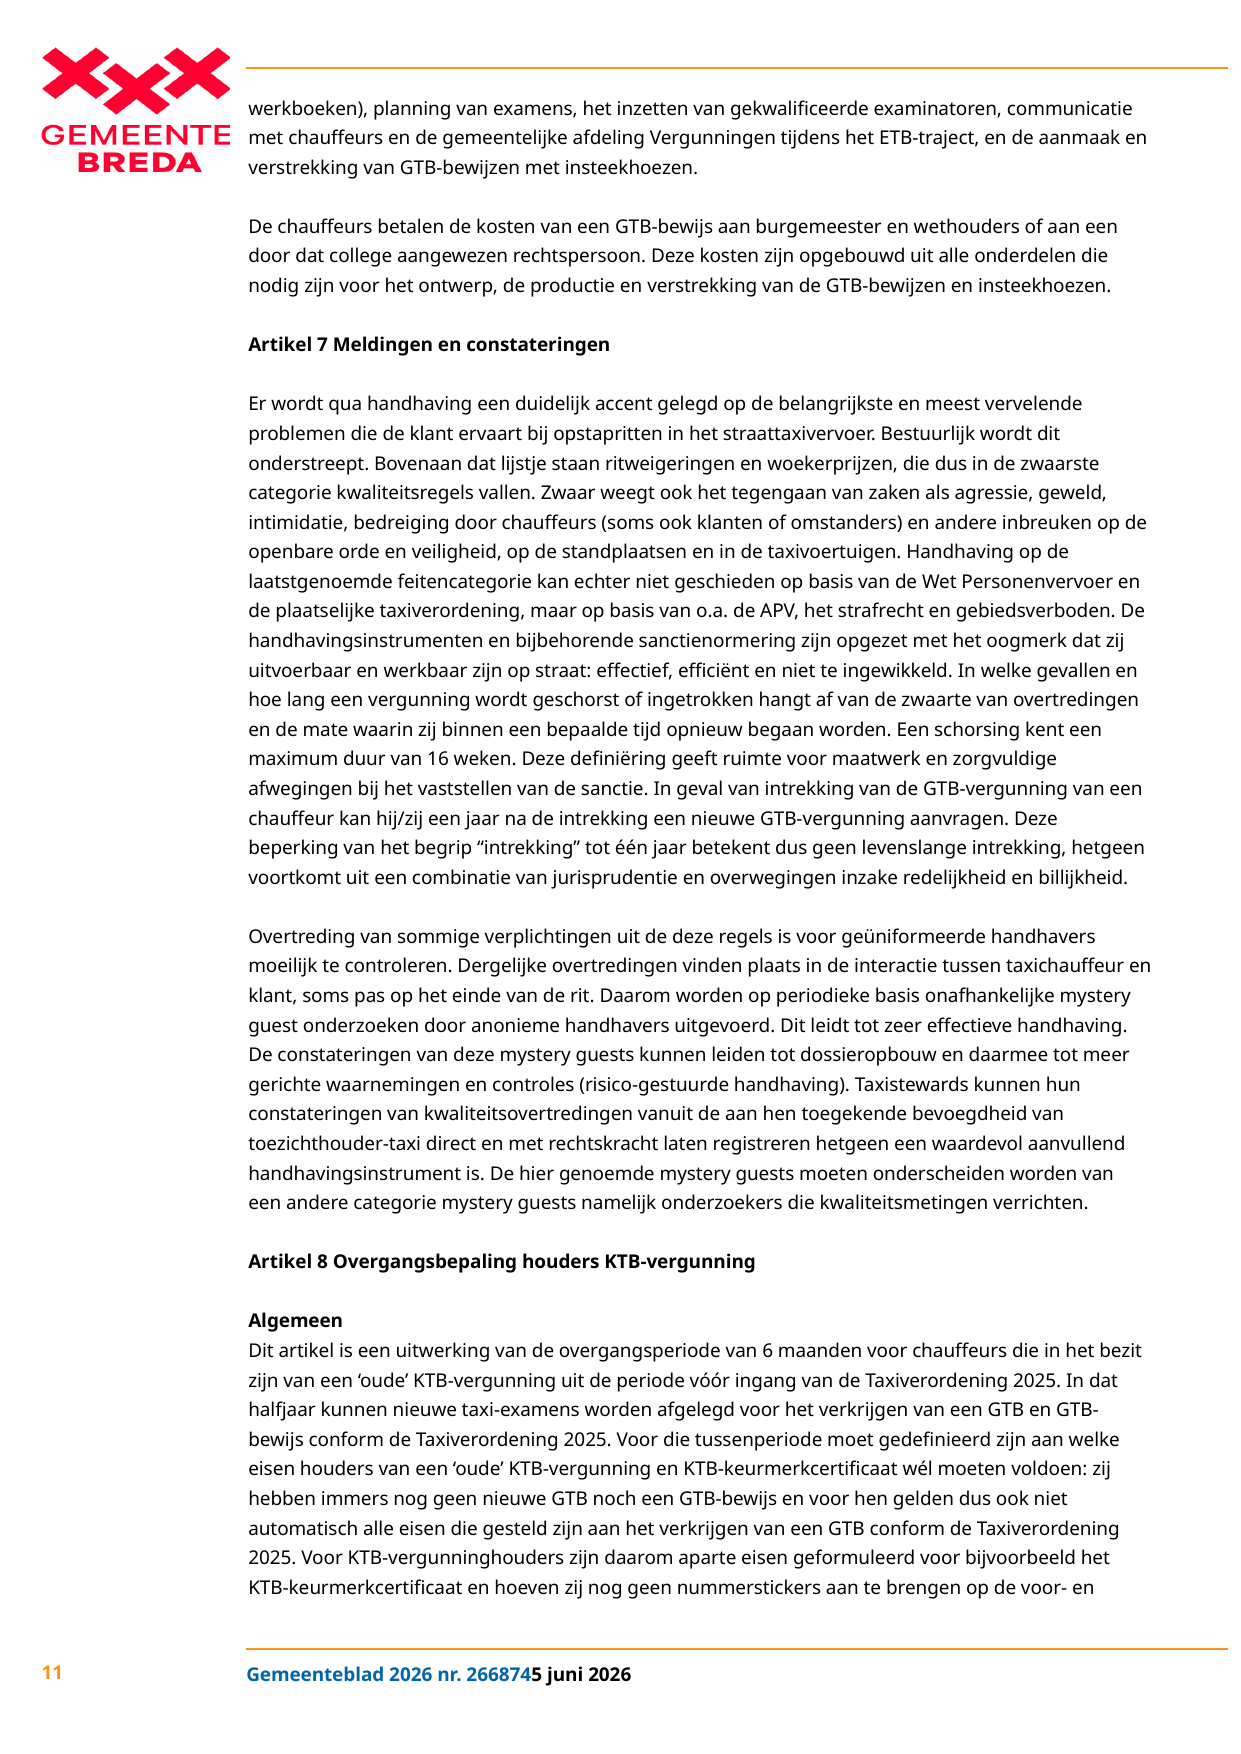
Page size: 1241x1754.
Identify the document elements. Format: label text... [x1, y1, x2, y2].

text Er wordt qua handhaving een duidelijk accent gelegd op de belangrijkste en meest vervelende problemen die de klant ervaart bij opstapritten in het straattaxivervoer. Bestuurlijk wordt dit onderstreept. Bovenaan dat lijstje staan ritweigeringen en woekerprijzen, die dus in de zwaarste categorie kwaliteitsregels vallen. Zwaar weegt ook het tegengaan van zaken als agressie, geweld, intimidatie, bedreiging door chauffeurs (soms ook klanten of omstanders) en andere inbreuken op de openbare orde en veiligheid, op de standplaatsen en in de taxivoertuigen. Handhaving op de laatstgenoemde feitencategorie kan echter niet geschieden op basis van de Wet Personenvervoer en de plaatselijke taxiverordening, maar op basis van o.a. de APV, het strafrecht en gebiedsverboden. De handhavingsinstrumenten en bijbehorende sanctienormering zijn opgezet met het oogmerk dat zij uitvoerbaar en werkbaar zijn op straat: effectief, efficiënt en niet te ingewikkeld. In welke gevallen en hoe lang een vergunning wordt geschorst of ingetrokken hangt af van de zwaarte van overtredingen en de mate waarin zij binnen een bepaalde tijd opnieuw begaan worden. Een schorsing kent een maximum duur van 16 weken. Deze definiëring geeft ruimte voor maatwerk en zorgvuldige afwegingen bij het vaststellen van de sanctie. In geval van intrekking van de GTB-vergunning van een chauffeur kan hij/zij een jaar na de intrekking een nieuwe GTB-vergunning aanvragen. Deze beperking van het begrip “intrekking” tot één jaar betekent dus geen levenslange intrekking, hetgeen voortkomt uit een combinatie van jurisprudentie en overwegingen inzake redelijkheid en billijkheid. [248, 391, 1152, 890]
text Algemeen [248, 1308, 1152, 1333]
text De chauffeurs betalen de kosten van een GTB-bewijs aan burgemeester en wethouders of aan een door dat college aangewezen rechtspersoon. Deze kosten zijn opgebouwd uit alle onderdelen die nodig zijn voor het ontwerp, de productie en verstrekking van de GTB-bewijzen en insteekhoezen. [248, 213, 1152, 298]
text Artikel 8 Overgangsbepaling houders KTB-vergunning [248, 1248, 1152, 1274]
text Dit artikel is een uitwerking van de overgangsperiode van 6 maanden voor chauffeurs die in het bezit zijn van een ‘oude’ KTB-vergunning uit de periode vóór ingang van de Taxiverordening 2025. In dat halfjaar kunnen nieuwe taxi-examens worden afgelegd voor het verkrijgen van een GTB en GTB-bewijs conform de Taxiverordening 2025. Voor die tussenperiode moet gedefinieerd zijn aan welke eisen houders van een ‘oude’ KTB-vergunning en KTB-keurmerkcertificaat wél moeten voldoen: zij hebben immers nog geen nieuwe GTB noch een GTB-bewijs en voor hen gelden dus ook niet automatisch alle eisen die gesteld zijn aan het verkrijgen van een GTB conform de Taxiverordening 2025. Voor KTB-vergunninghouders zijn daarom aparte eisen geformuleerd voor bijvoorbeeld het KTB-keurmerkcertificaat en hoeven zij nog geen nummerstickers aan te brengen op de voor- en [248, 1337, 1152, 1600]
text Overtreding van sommige verplichtingen uit de deze regels is voor geüniformeerde handhavers moeilijk te controleren. Dergelijke overtredingen vinden plaats in de interactie tussen taxichauffeur en klant, soms pas op het einde van de rit. Daarom worden op periodieke basis onafhankelijke mystery guest onderzoeken door anonieme handhavers uitgevoerd. Dit leidt tot zeer effectieve handhaving. De constateringen van deze mystery guests kunnen leiden tot dossieropbouw en daarmee tot meer gerichte waarnemingen en controles (risico-gestuurde handhaving). Taxistewards kunnen hun constateringen van kwaliteitsovertredingen vanuit de aan hen toegekende bevoegdheid van toezichthouder-taxi direct en met rechtskracht laten registreren hetgeen een waardevol aanvullend handhavingsinstrument is. De hier genoemde mystery guests moeten onderscheiden worden van een andere categorie mystery guests namelijk onderzoekers die kwaliteitsmetingen verrichten. [248, 923, 1152, 1215]
text werkboeken), planning van examens, het inzetten van gekwalificeerde examinatoren, communicatie met chauffeurs en de gemeentelijke afdeling Vergunningen tijdens het ETB-traject, en de aanmaak en verstrekking van GTB-bewijzen met insteekhoezen. [248, 95, 1152, 180]
picture [41, 47, 231, 172]
text Artikel 7 Meldingen en constateringen [248, 331, 1152, 357]
